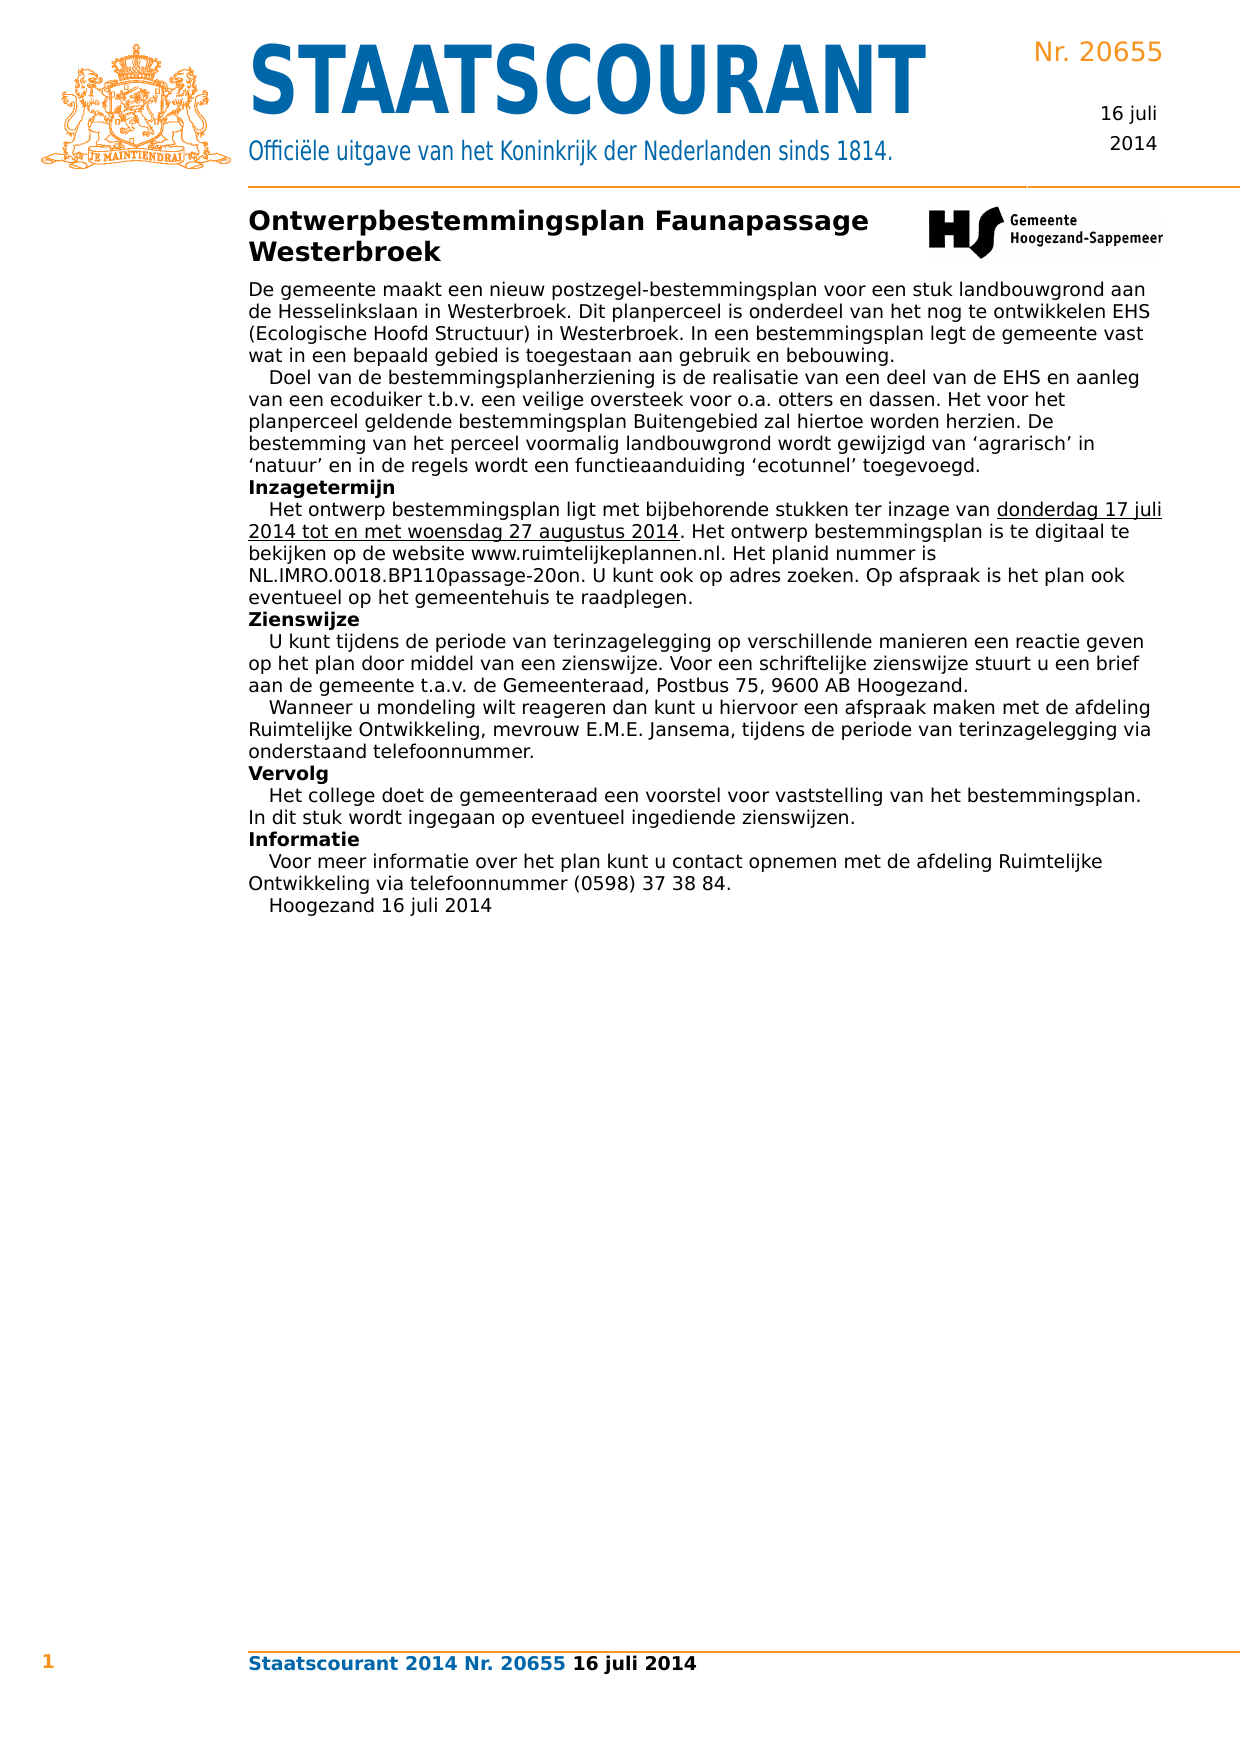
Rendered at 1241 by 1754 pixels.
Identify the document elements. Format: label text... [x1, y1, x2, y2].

text Doel van de bestemmingsplanherziening is de realisatie van een deel van de EHS en aanleg van een ecoduiker t.b.v. een veilige oversteek voor o.a. otters en dassen. Het voor het planperceel geldende bestemmingsplan Buitengebied zal hiertoe worden herzien. De bestemming van het perceel voormalig landbouwgrond wordt gewijzigd van ‘agrarisch’ in ‘natuur’ en in de regels wordt een functieaanduiding ‘ecotunnel’ toegevoegd. [248, 367, 1163, 477]
subtitle Vervolg [248, 763, 1163, 785]
subtitle Informatie [248, 829, 1163, 851]
subtitle Zienswijze [248, 609, 1163, 631]
picture [927, 205, 1164, 259]
subtitle Ontwerpbestemmingsplan Faunapassage Westerbroek [248, 206, 1163, 268]
picture [41, 44, 231, 169]
text Hoogezand 16 juli 2014 [248, 895, 1163, 917]
text Het college doet de gemeenteraad een voorstel voor vaststelling van het bestemmingsplan. In dit stuk wordt ingegaan op eventueel ingediende zienswijzen. [248, 785, 1163, 829]
text Voor meer informatie over het plan kunt u contact opnemen met de afdeling Ruimtelijke Ontwikkeling via telefoonnummer (0598) 37 38 84. [248, 851, 1163, 895]
subtitle Inzagetermijn [248, 477, 1163, 499]
text Wanneer u mondeling wilt reageren dan kunt u hiervoor een afspraak maken met de afdeling Ruimtelijke Ontwikkeling, mevrouw E.M.E. Jansema, tijdens de periode van terinzagelegging via onderstaand telefoonnummer. [248, 697, 1163, 763]
text De gemeente maakt een nieuw postzegel-bestemmingsplan voor een stuk landbouwgrond aan de Hesselinkslaan in Westerbroek. Dit planperceel is onderdeel van het nog te ontwikkelen EHS (Ecologische Hoofd Structuur) in Westerbroek. In een bestemmingsplan legt de gemeente vast wat in een bepaald gebied is toegestaan aan gebruik en bebouwing. [248, 279, 1163, 367]
text U kunt tijdens de periode van terinzagelegging op verschillende manieren een reactie geven op het plan door middel van een zienswijze. Voor een schriftelijke zienswijze stuurt u een brief aan de gemeente t.a.v. de Gemeenteraad, Postbus 75, 9600 AB Hoogezand. [248, 631, 1163, 697]
text Het ontwerp bestemmingsplan ligt met bijbehorende stukken ter inzage van donderdag 17 juli 2014 tot en met woensdag 27 augustus 2014. Het ontwerp bestemmingsplan is te digitaal te bekijken op de website www.ruimtelijkeplannen.nl. Het planid nummer is NL.IMRO.0018.BP110passage-20on. U kunt ook op adres zoeken. Op afspraak is het plan ook eventueel op het gemeentehuis te raadplegen. [248, 499, 1163, 609]
